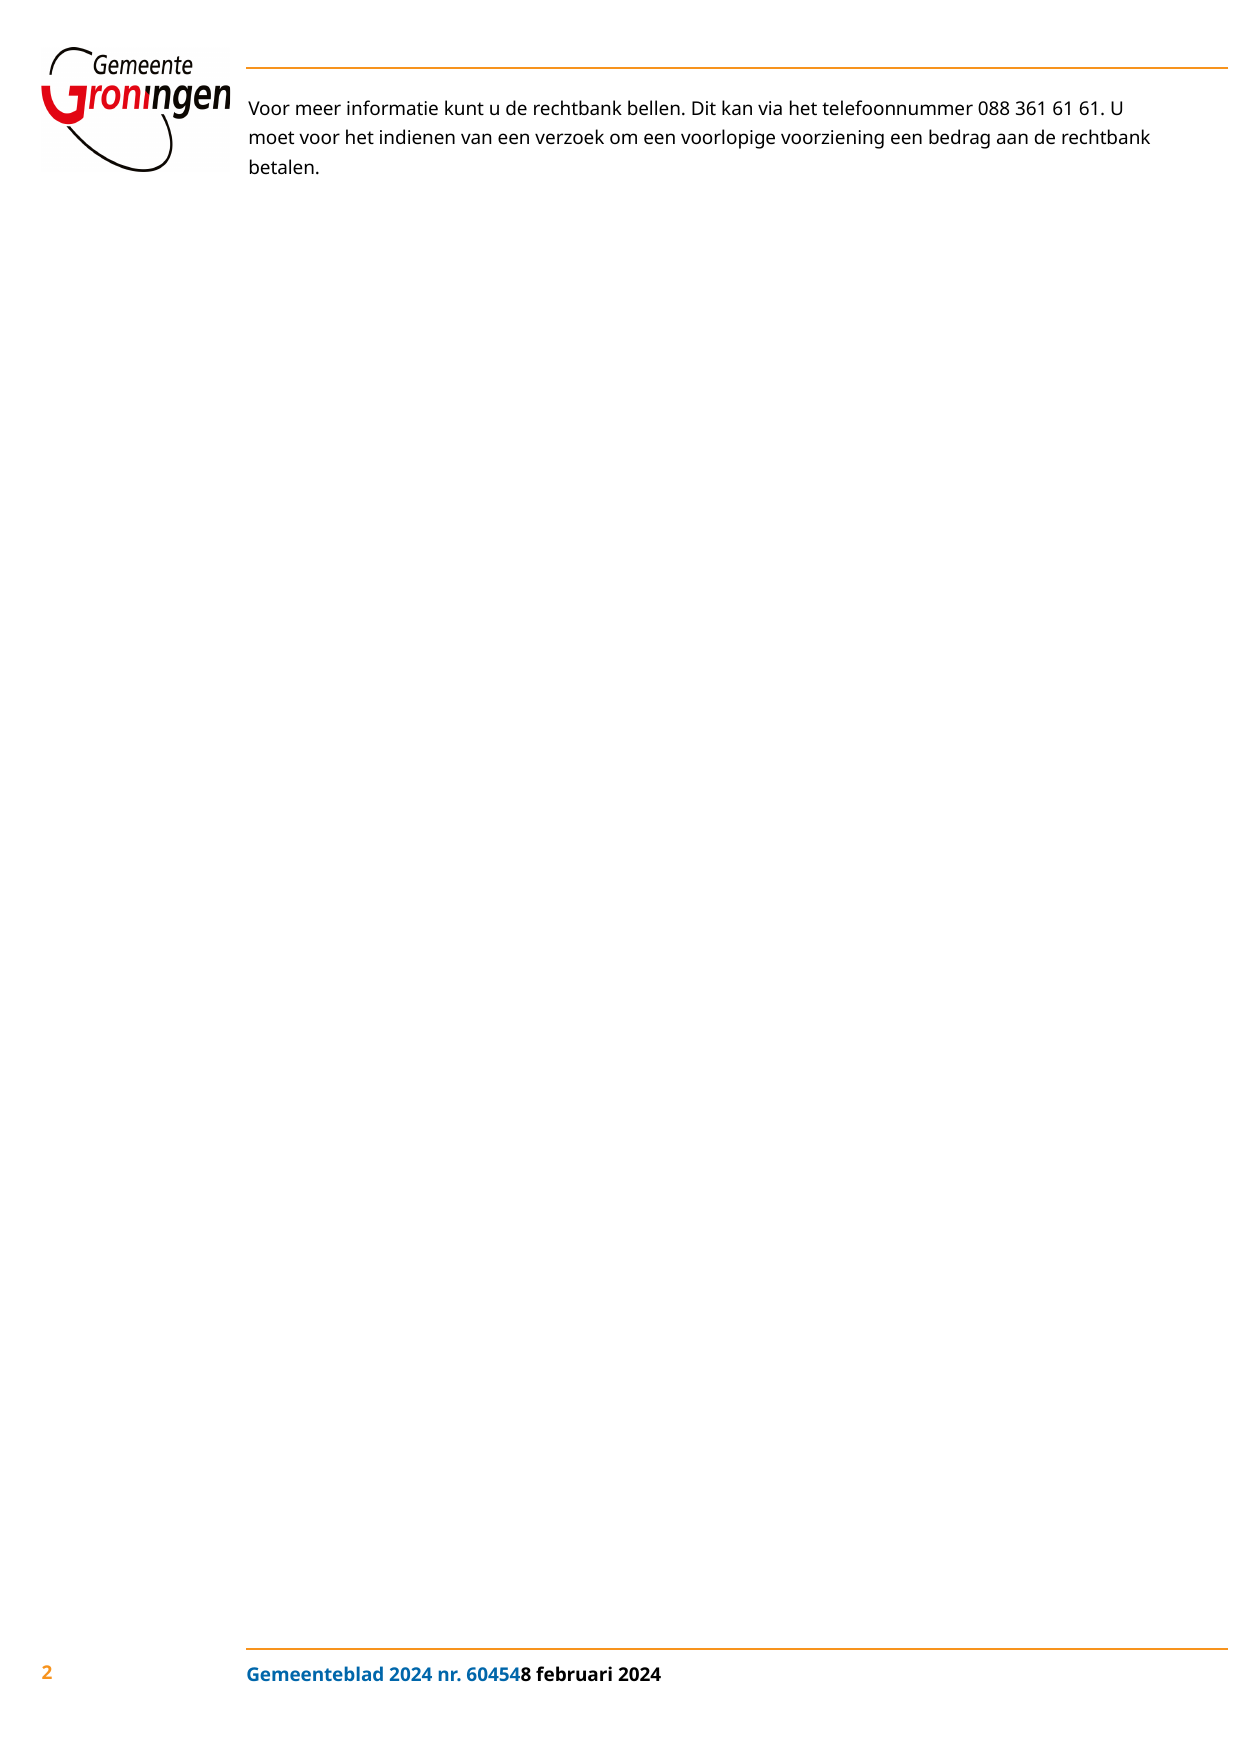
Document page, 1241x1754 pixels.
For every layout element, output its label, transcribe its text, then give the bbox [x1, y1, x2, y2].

picture [41, 47, 231, 172]
text Voor meer informatie kunt u de rechtbank bellen. Dit kan via het telefoonnummer 088 361 61 61. U moet voor het indienen van een verzoek om een voorlopige voorziening een bedrag aan de rechtbank betalen. [248, 95, 1152, 180]
